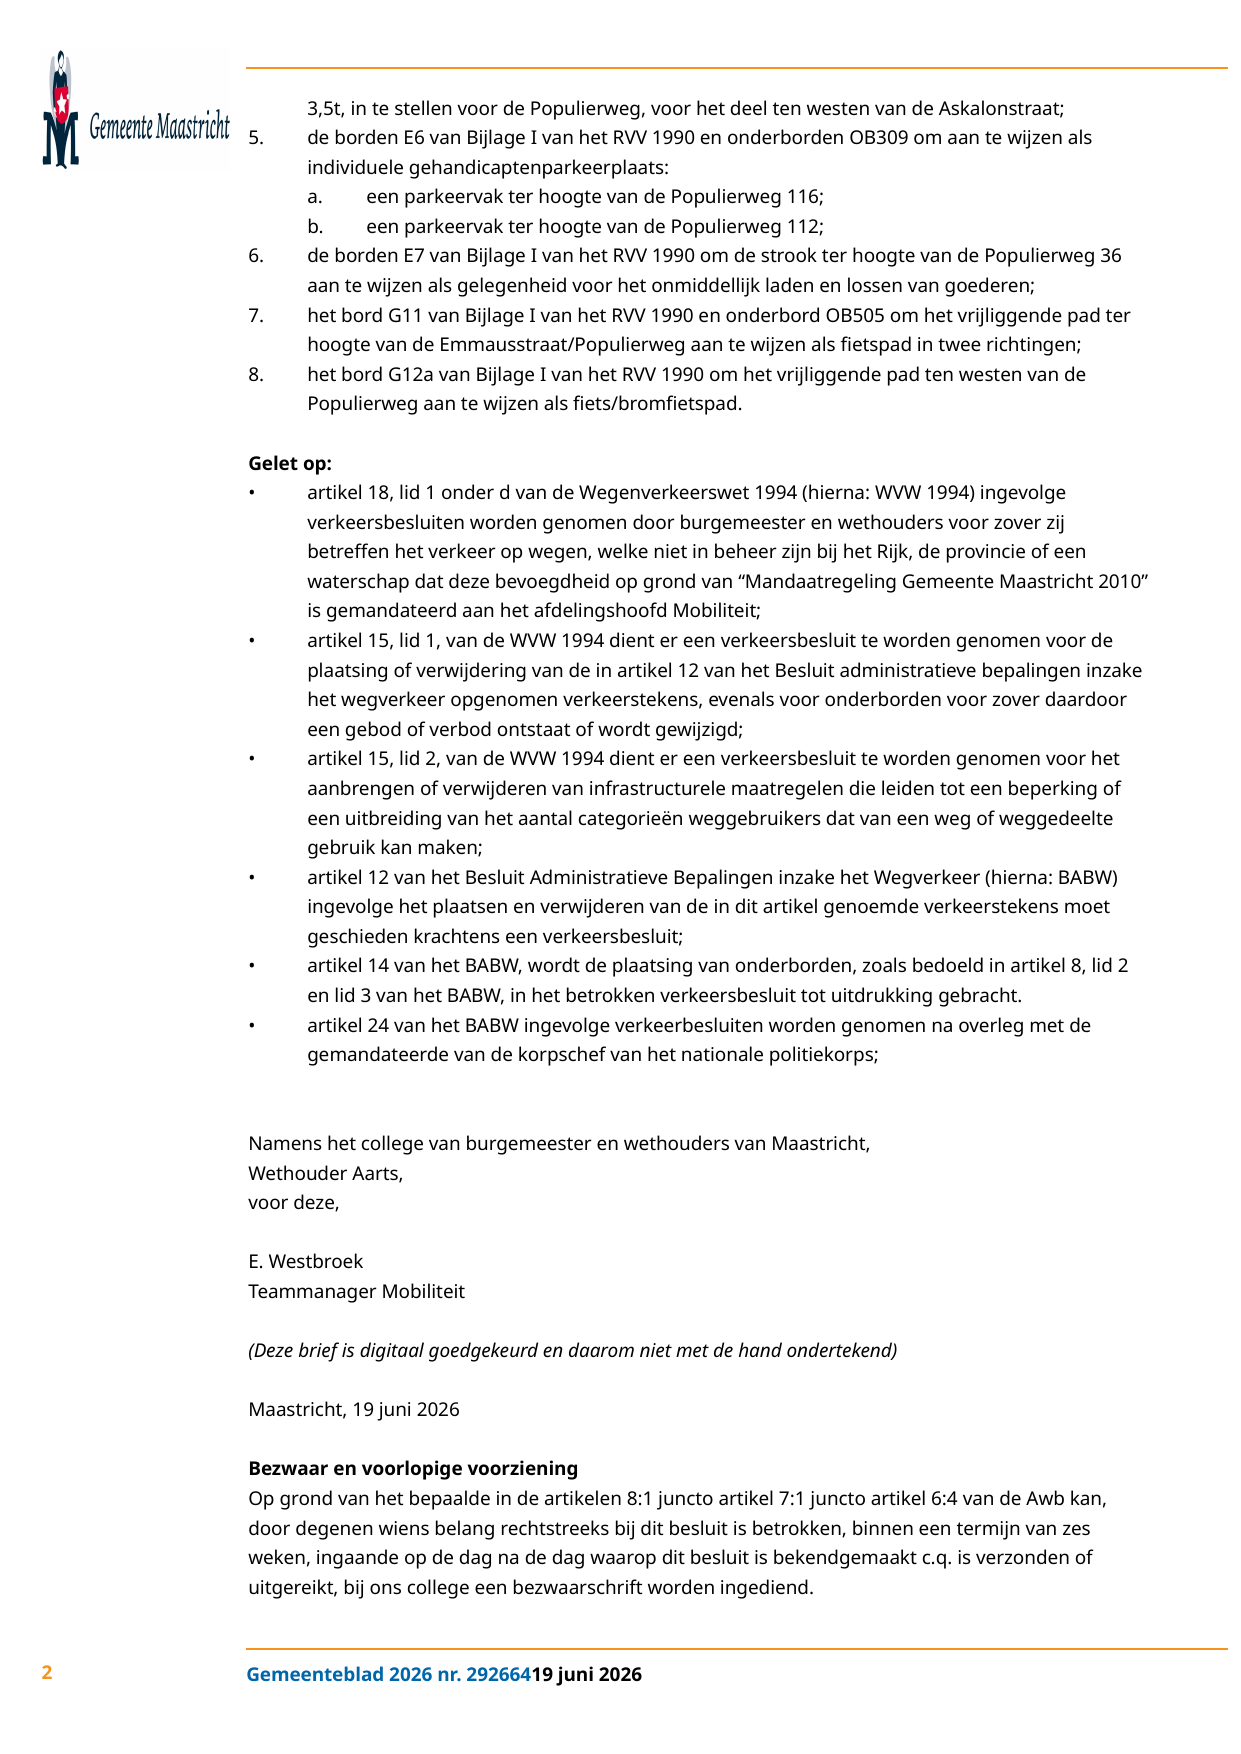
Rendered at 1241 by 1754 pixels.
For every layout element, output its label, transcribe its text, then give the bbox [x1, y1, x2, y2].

list het bord G12a van Bijlage I van het RVV 1990 om het vrijliggende pad ten westen van de Populierweg aan te wijzen als fiets/bromfietspad. [248, 361, 1152, 416]
list artikel 15, lid 1, van de WVW 1994 dient er een verkeersbesluit te worden genomen voor de plaatsing of verwijdering van de in artikel 12 van het Besluit administratieve bepalingen inzake het wegverkeer opgenomen verkeerstekens, evenals voor onderborden voor zover daardoor een gebod of verbod ontstaat of wordt gewijzigd; [248, 627, 1152, 742]
text Bezwaar en voorlopige voorziening [248, 1456, 1152, 1481]
text Op grond van het bepaalde in de artikelen 8:1 juncto artikel 7:1 juncto artikel 6:4 van de Awb kan, door degenen wiens belang rechtstreeks bij dit besluit is betrokken, binnen een termijn van zes weken, ingaande op de dag na de dag waarop dit besluit is bekendgemaakt c.q. is verzonden of uitgereikt, bij ons college een bezwaarschrift worden ingediend. [248, 1485, 1152, 1600]
list artikel 14 van het BABW, wordt de plaatsing van onderborden, zoals bedoeld in artikel 8, lid 2 en lid 3 van het BABW, in het betrokken verkeersbesluit tot uitdrukking gebracht. [248, 953, 1152, 1008]
list een parkeervak ter hoogte van de Populierweg 112; [307, 213, 1152, 239]
text voor deze, [248, 1189, 1152, 1215]
list de borden E7 van Bijlage I van het RVV 1990 om de strook ter hoogte van de Populierweg 36 aan te wijzen als gelegenheid voor het onmiddellijk laden en lossen van goederen; [248, 243, 1152, 298]
text Teammanager Mobiliteit [248, 1278, 1152, 1304]
picture [41, 47, 231, 172]
text Wethouder Aarts, [248, 1160, 1152, 1186]
list het bord G11 van Bijlage I van het RVV 1990 en onderbord OB505 om het vrijliggende pad ter hoogte van de Emmausstraat/Populierweg aan te wijzen als fietspad in twee richtingen; [248, 302, 1152, 357]
text Gelet op: [248, 450, 1152, 476]
list een parkeervak ter hoogte van de Populierweg 116; [307, 183, 1152, 209]
list artikel 15, lid 2, van de WVW 1994 dient er een verkeersbesluit te worden genomen voor het aanbrengen of verwijderen van infrastructurele maatregelen die leiden tot een beperking of een uitbreiding van het aantal categorieën weggebruikers dat van een weg of weggedeelte gebruik kan maken; [248, 746, 1152, 860]
list de borden E6 van Bijlage I van het RVV 1990 en onderborden OB309 om aan te wijzen als individuele gehandicaptenparkeerplaats: [248, 124, 1152, 180]
text Namens het college van burgemeester en wethouders van Maastricht, [248, 1130, 1152, 1156]
text Maastricht, 19 juni 2026 [248, 1396, 1152, 1422]
list artikel 24 van het BABW ingevolge verkeerbesluiten worden genomen na overleg met de gemandateerde van de korpschef van het nationale politiekorps; [248, 1012, 1152, 1067]
list artikel 18, lid 1 onder d van de Wegenverkeerswet 1994 (hierna: WVW 1994) ingevolge verkeersbesluiten worden genomen door burgemeester en wethouders voor zover zij betreffen het verkeer op wegen, welke niet in beheer zijn bij het Rijk, de provincie of een waterschap dat deze bevoegdheid op grond van “Mandaatregeling Gemeente Maastricht 2010” is gemandateerd aan het afdelingshoofd Mobiliteit; [248, 479, 1152, 623]
list 3,5t, in te stellen voor de Populierweg, voor het deel ten westen van de Askalonstraat; [248, 95, 1152, 121]
text E. Westbroek [248, 1248, 1152, 1274]
text (Deze brief is digitaal goedgekeurd en daarom niet met de hand ondertekend) [248, 1337, 1152, 1363]
list artikel 12 van het Besluit Administratieve Bepalingen inzake het Wegverkeer (hierna: BABW) ingevolge het plaatsen en verwijderen van de in dit artikel genoemde verkeerstekens moet geschieden krachtens een verkeersbesluit; [248, 864, 1152, 949]
